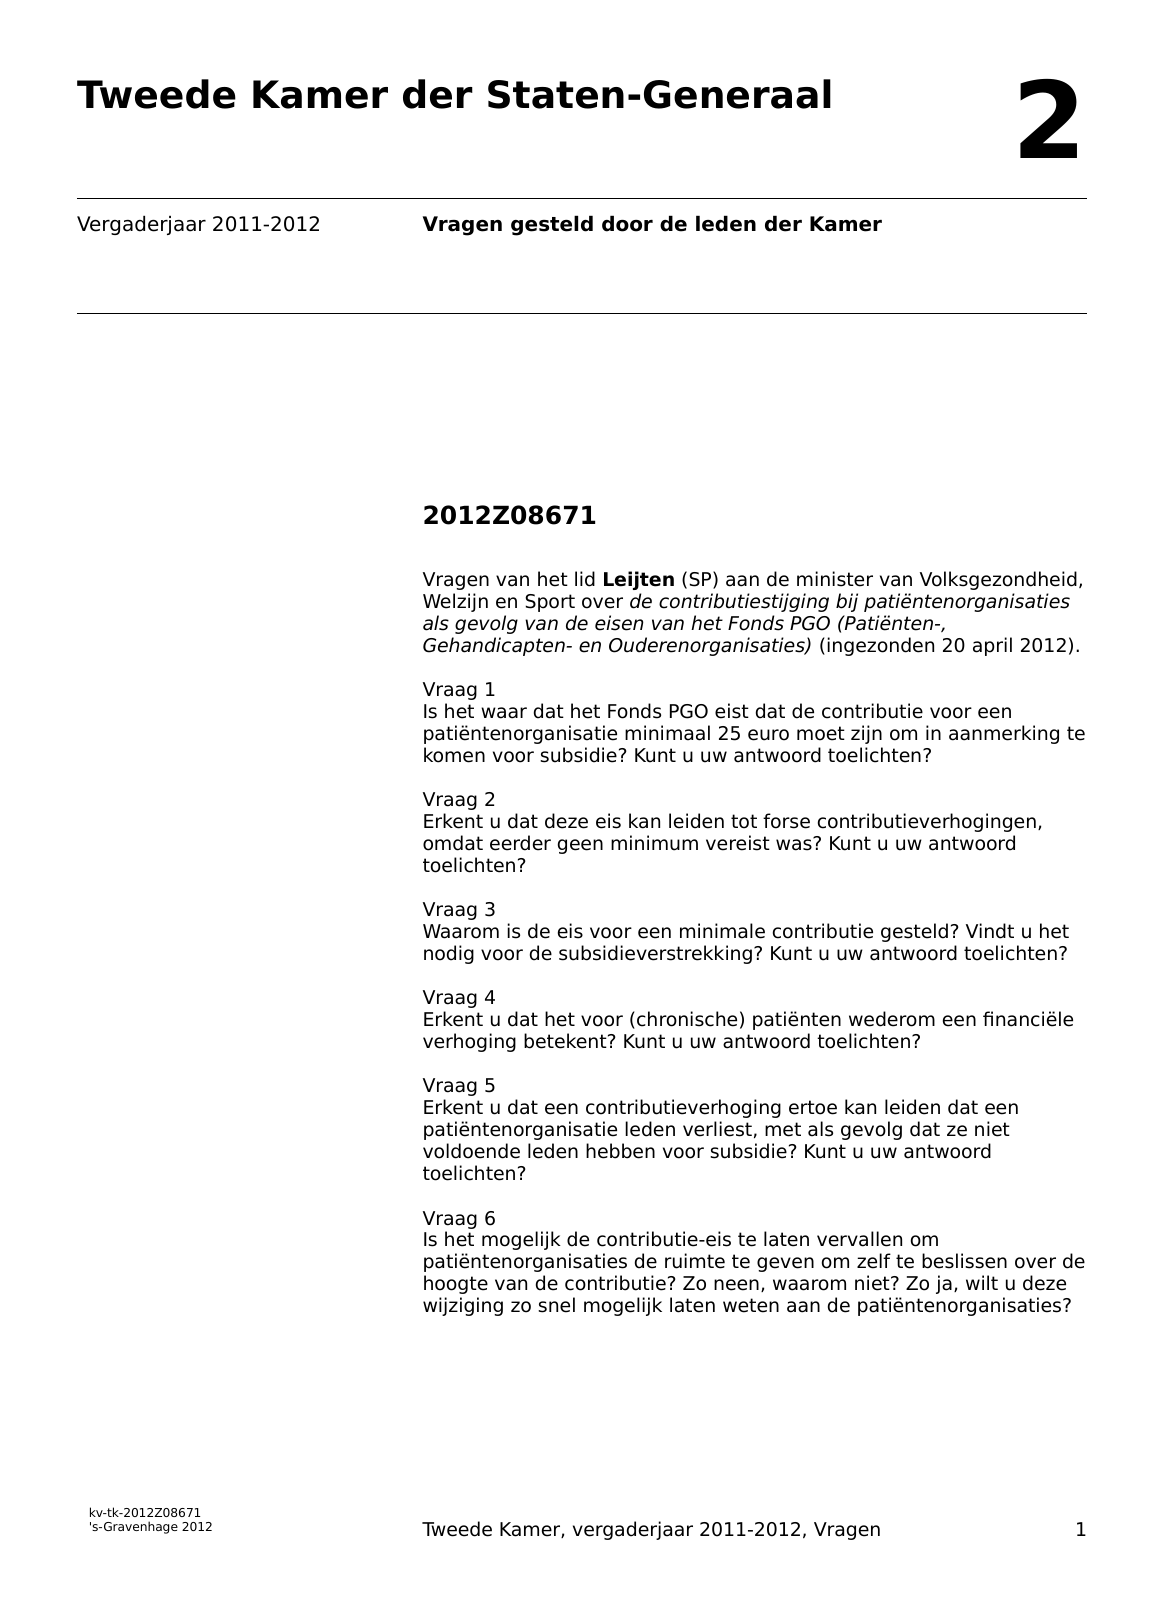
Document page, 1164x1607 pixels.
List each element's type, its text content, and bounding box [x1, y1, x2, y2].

text Erkent u dat deze eis kan leiden tot forse contributieverhogingen, omdat eerder geen minimum vereist was? Kunt u uw antwoord toelichten? [422, 811, 1087, 877]
text Vraag 2 [422, 789, 1087, 811]
text Erkent u dat het voor (chronische) patiënten wederom een financiële verhoging betekent? Kunt u uw antwoord toelichten? [422, 1009, 1087, 1053]
text 2012Z08671 [422, 501, 1087, 531]
text Vragen van het lid Leijten (SP) aan de minister van Volksgezondheid, Welzijn en Sport over de contributiestijging bij patiëntenorganisaties als gevolg van de eisen van het Fonds PGO (Patiënten-, Gehandicapten- en Ouderenorganisaties) (ingezonden 20 april 2012). [422, 569, 1087, 657]
text 's-Gravenhage 2012 [88, 1520, 323, 1534]
text Vraag 1 [422, 679, 1087, 701]
text Is het waar dat het Fonds PGO eist dat de contributie voor een patiëntenorganisatie minimaal 25 euro moet zijn om in aanmerking te komen voor subsidie? Kunt u uw antwoord toelichten? [422, 701, 1087, 767]
table_header Tweede Kamer der Staten-Generaal [77, 59, 886, 198]
text Vraag 3 [422, 899, 1087, 921]
table_cell Vragen gesteld door de leden der Kamer [422, 199, 1087, 313]
text Vraag 6 [422, 1207, 1087, 1229]
table_cell Vergaderjaar 2011-2012 [77, 199, 422, 313]
text Waarom is de eis voor een minimale contributie gesteld? Vindt u het nodig voor de subsidieverstrekking? Kunt u uw antwoord toelichten? [422, 921, 1087, 965]
table_header 2 [886, 59, 1087, 198]
text Erkent u dat een contributieverhoging ertoe kan leiden dat een patiëntenorganisatie leden verliest, met als gevolg dat ze niet voldoende leden hebben voor subsidie? Kunt u uw antwoord toelichten? [422, 1097, 1087, 1185]
text Vraag 4 [422, 987, 1087, 1009]
text Vraag 5 [422, 1075, 1087, 1097]
text kv-tk-2012Z08671 [88, 1506, 323, 1520]
text Is het mogelijk de contributie-eis te laten vervallen om patiëntenorganisaties de ruimte te geven om zelf te beslissen over de hoogte van de contributie? Zo neen, waarom niet? Zo ja, wilt u deze wijziging zo snel mogelijk laten weten aan de patiëntenorganisaties? [422, 1229, 1087, 1317]
